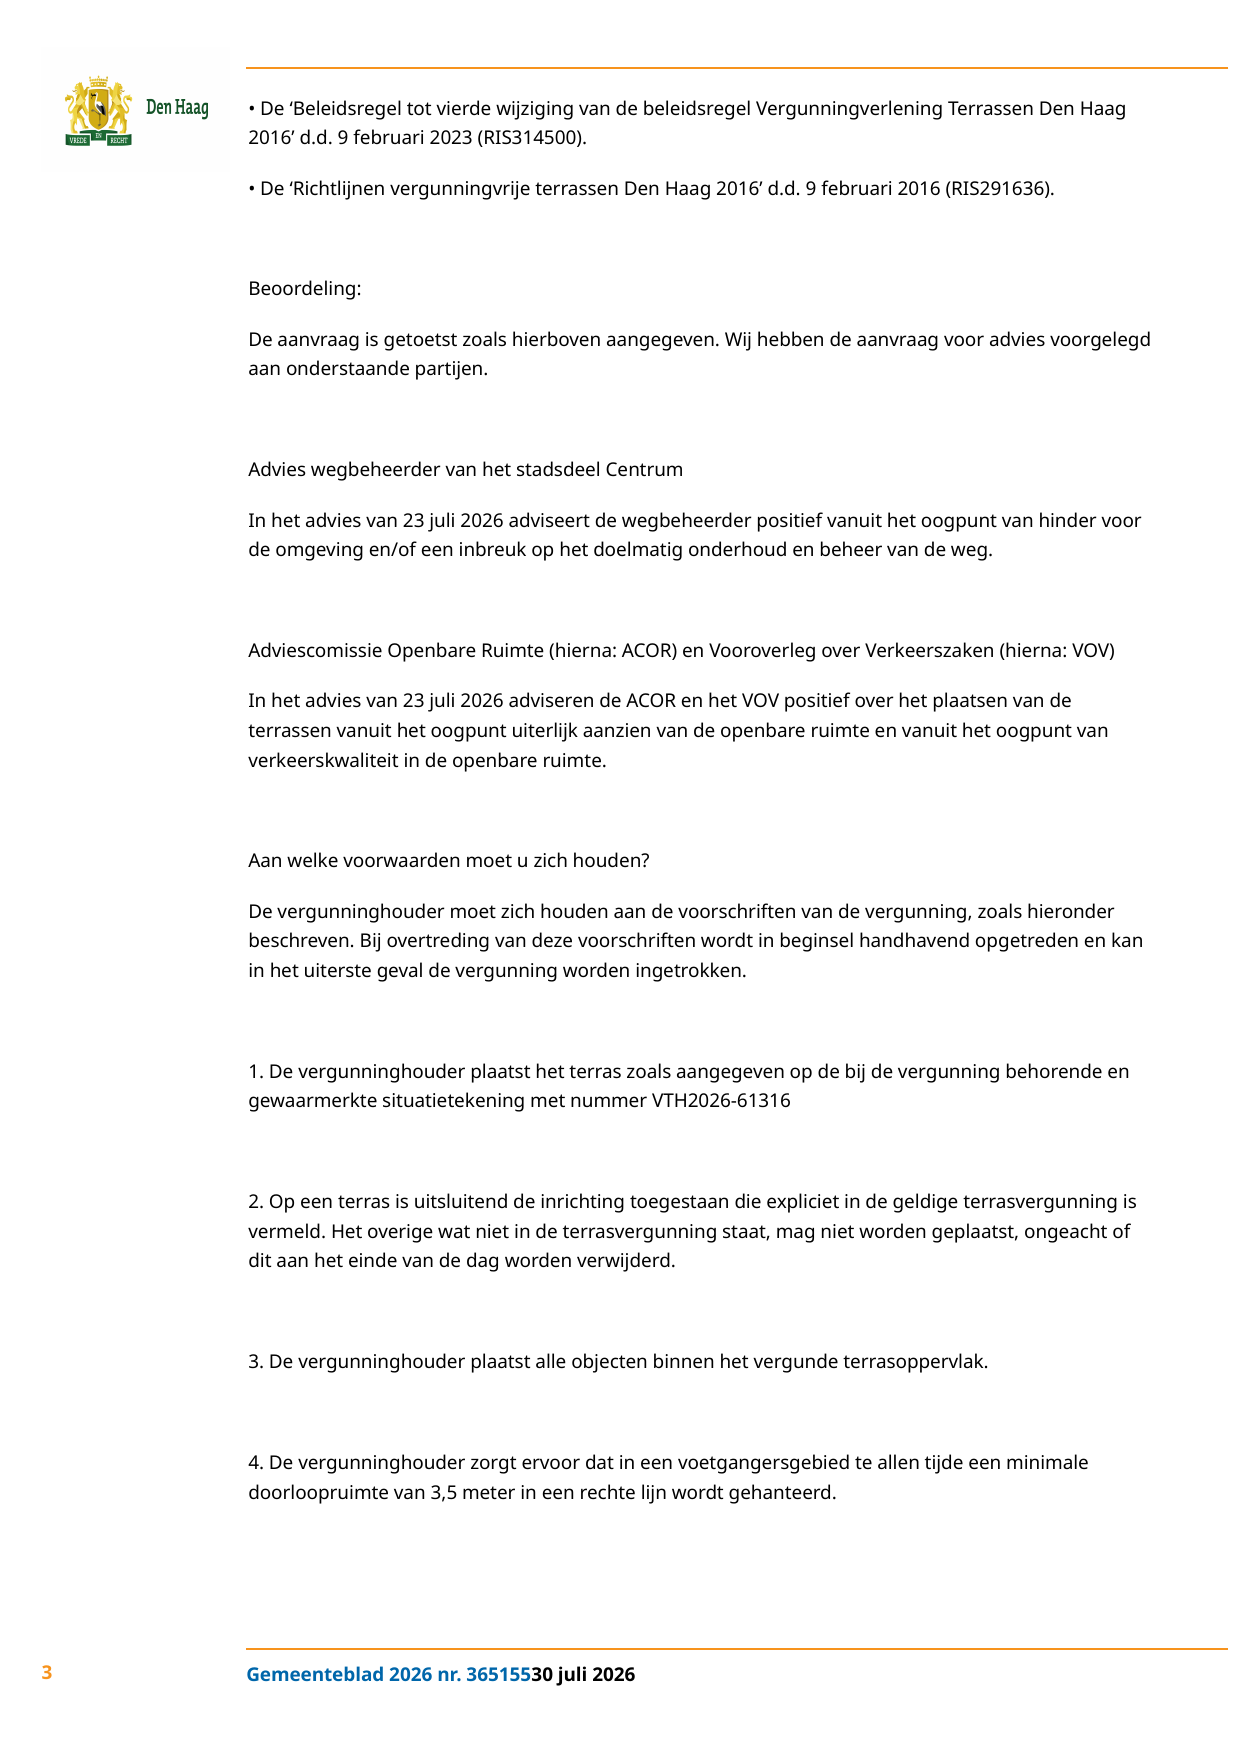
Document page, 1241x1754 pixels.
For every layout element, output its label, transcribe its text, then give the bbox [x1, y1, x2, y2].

text Beoordeling: [248, 276, 1152, 301]
text • De ‘Beleidsregel tot vierde wijziging van de beleidsregel Vergunningverlening Terrassen Den Haag 2016’ d.d. 9 februari 2023 (RIS314500). [248, 95, 1152, 150]
text • De ‘Richtlijnen vergunningvrije terrassen Den Haag 2016’ d.d. 9 februari 2016 (RIS291636). [248, 175, 1152, 201]
text Aan welke voorwaarden moet u zich houden? [248, 848, 1152, 873]
text 1. De vergunninghouder plaatst het terras zoals aangegeven op de bij de vergunning behorende en gewaarmerkte situatietekening met nummer VTH2026-61316 [248, 1058, 1152, 1113]
text De aanvraag is getoetst zoals hierboven aangegeven. Wij hebben de aanvraag voor advies voorgelegd aan onderstaande partijen. [248, 326, 1152, 381]
picture [41, 47, 231, 172]
text 4. De vergunninghouder zorgt ervoor dat in een voetgangersgebied te allen tijde een minimale doorloopruimte van 3,5 meter in een rechte lijn wordt gehanteerd. [248, 1449, 1152, 1505]
text 3. De vergunninghouder plaatst alle objecten binnen het vergunde terrasoppervlak. [248, 1348, 1152, 1374]
text 2. Op een terras is uitsluitend de inrichting toegestaan die expliciet in de geldige terrasvergunning is vermeld. Het overige wat niet in de terrasvergunning staat, mag niet worden geplaatst, ongeacht of dit aan het einde van de dag worden verwijderd. [248, 1188, 1152, 1273]
text Advies wegbeheerder van het stadsdeel Centrum [248, 456, 1152, 482]
text In het advies van 23 juli 2026 adviseert de wegbeheerder positief vanuit het oogpunt van hinder voor de omgeving en/of een inbreuk op het doelmatig onderhoud en beheer van de weg. [248, 507, 1152, 562]
text Adviescomissie Openbare Ruimte (hierna: ACOR) en Vooroverleg over Verkeerszaken (hierna: VOV) [248, 637, 1152, 663]
text In het advies van 23 juli 2026 adviseren de ACOR en het VOV positief over het plaatsen van de terrassen vanuit het oogpunt uiterlijk aanzien van de openbare ruimte en vanuit het oogpunt van verkeerskwaliteit in de openbare ruimte. [248, 688, 1152, 773]
text De vergunninghouder moet zich houden aan de voorschriften van de vergunning, zoals hieronder beschreven. Bij overtreding van deze voorschriften wordt in beginsel handhavend opgetreden en kan in het uiterste geval de vergunning worden ingetrokken. [248, 898, 1152, 983]
